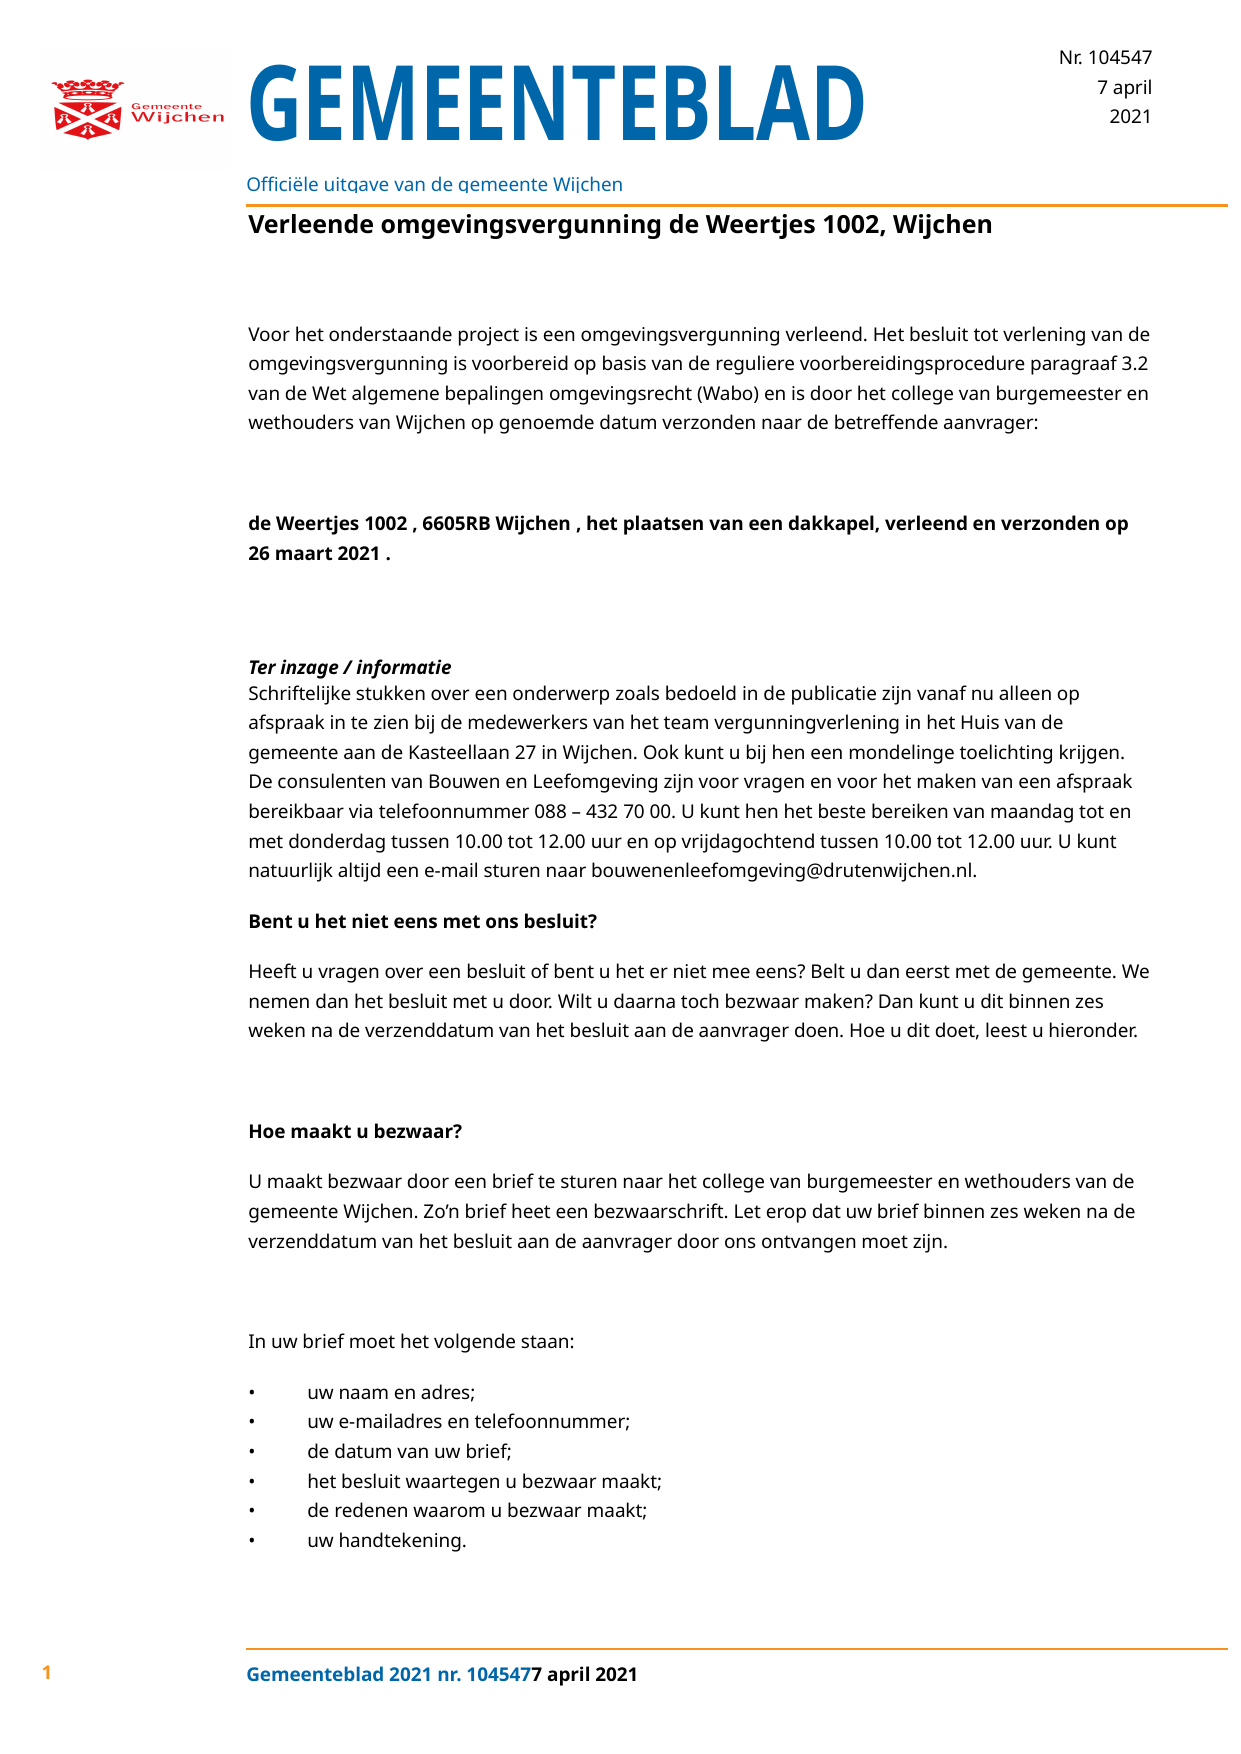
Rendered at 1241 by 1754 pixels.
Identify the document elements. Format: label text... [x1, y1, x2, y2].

list het besluit waartegen u bezwaar maakt; [248, 1468, 1152, 1494]
text Ter inzage / informatie [248, 654, 1152, 680]
text de Weertjes 1002 , 6605RB Wijchen , het plaatsen van een dakkapel, verleend en verzonden op 26 maart 2021 . [248, 510, 1152, 566]
list uw e-mailadres en telefoonnummer; [248, 1409, 1152, 1434]
list de datum van uw brief; [248, 1438, 1152, 1464]
list uw handtekening. [248, 1527, 1152, 1553]
list uw naam en adres; [248, 1379, 1152, 1405]
text Verleende omgevingsvergunning de Weertjes 1002, Wijchen [248, 207, 1152, 241]
text Voor het onderstaande project is een omgevingsvergunning verleend. Het besluit tot verlening van de omgevingsvergunning is voorbereid op basis van de reguliere voorbereidingsprocedure paragraaf 3.2 van de Wet algemene bepalingen omgevingsrecht (Wabo) en is door het college van burgemeester en wethouders van Wijchen op genoemde datum verzonden naar de betreffende aanvrager: [248, 321, 1152, 435]
text In uw brief moet het volgende staan: [248, 1329, 1152, 1354]
picture [41, 47, 231, 172]
text Heeft u vragen over een besluit of bent u het er niet mee eens? Belt u dan eerst met de gemeente. We nemen dan het besluit met u door. Wilt u daarna toch bezwaar maken? Dan kunt u dit binnen zes weken na de verzenddatum van het besluit aan de aanvrager doen. Hoe u dit doet, leest u hieronder. [248, 958, 1152, 1043]
text Bent u het niet eens met ons besluit? [248, 908, 1152, 934]
text Hoe maakt u bezwaar? [248, 1118, 1152, 1144]
list de redenen waarom u bezwaar maakt; [248, 1497, 1152, 1523]
text Schriftelijke stukken over een onderwerp zoals bedoeld in de publicatie zijn vanaf nu alleen op afspraak in te zien bij de medewerkers van het team vergunningverlening in het Huis van de gemeente aan de Kasteellaan 27 in Wijchen. Ook kunt u bij hen een mondelinge toelichting krijgen. De consulenten van Bouwen en Leefomgeving zijn voor vragen en voor het maken van een afspraak bereikbaar via telefoonnummer 088 – 432 70 00. U kunt hen het beste bereiken van maandag tot en met donderdag tussen 10.00 tot 12.00 uur en op vrijdagochtend tussen 10.00 tot 12.00 uur. U kunt natuurlijk altijd een e-mail sturen naar bouwenenleefomgeving@drutenwijchen.nl. [248, 680, 1152, 883]
text U maakt bezwaar door een brief te sturen naar het college van burgemeester en wethouders van de gemeente Wijchen. Zo’n brief heet een bezwaarschrift. Let erop dat uw brief binnen zes weken na de verzenddatum van het besluit aan de aanvrager door ons ontvangen moet zijn. [248, 1169, 1152, 1254]
